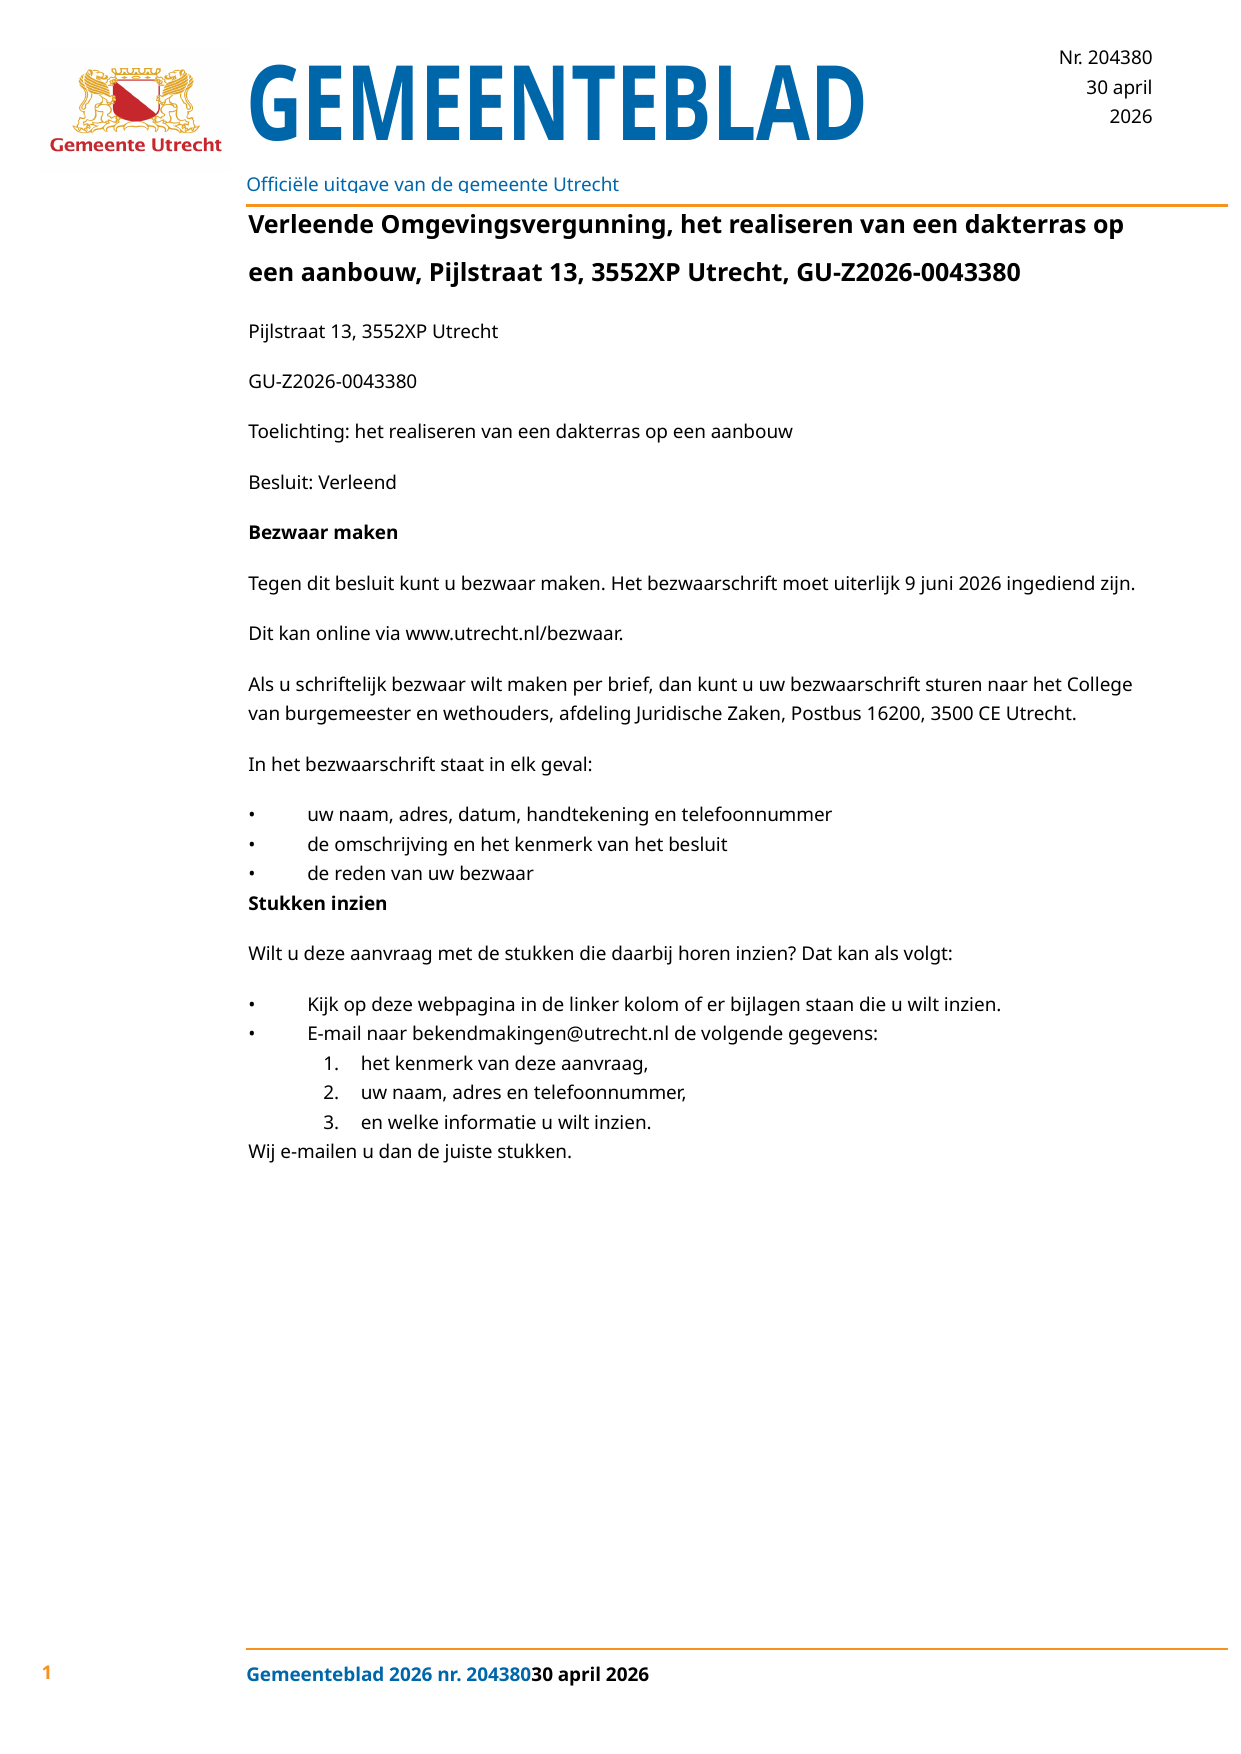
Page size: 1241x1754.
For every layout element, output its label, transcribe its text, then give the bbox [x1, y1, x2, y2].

list het kenmerk van deze aanvraag, [323, 1050, 1152, 1076]
text Toelichting: het realiseren van een dakterras op een aanbouw [248, 419, 1152, 444]
text Verleende Omgevingsvergunning, het realiseren van een dakterras op een aanbouw, Pijlstraat 13, 3552XP Utrecht, GU-Z2026-0043380 [248, 207, 1152, 288]
picture [41, 47, 231, 172]
text In het bezwaarschrift staat in elk geval: [248, 751, 1152, 777]
text Wij e-mailen u dan de juiste stukken. [248, 1139, 1152, 1164]
text Pijlstraat 13, 3552XP Utrecht [248, 318, 1152, 344]
text GU-Z2026-0043380 [248, 368, 1152, 394]
list en welke informatie u wilt inzien. [323, 1109, 1152, 1135]
list uw naam, adres en telefoonnummer, [323, 1079, 1152, 1105]
list Kijk op deze webpagina in de linker kolom of er bijlagen staan die u wilt inzien. [248, 991, 1152, 1017]
list uw naam, adres, datum, handtekening en telefoonnummer [248, 801, 1152, 827]
text Als u schriftelijk bezwaar wilt maken per brief, dan kunt u uw bezwaarschrift sturen naar het College van burgemeester en wethouders, afdeling Juridische Zaken, Postbus 16200, 3500 CE Utrecht. [248, 671, 1152, 726]
text Wilt u deze aanvraag met de stukken die daarbij horen inzien? Dat kan als volgt: [248, 940, 1152, 966]
text Besluit: Verleend [248, 469, 1152, 495]
list E-mail naar bekendmakingen@utrecht.nl de volgende gegevens: [248, 1020, 1152, 1046]
list de reden van uw bezwaar [248, 860, 1152, 886]
text Stukken inzien [248, 890, 1152, 916]
list de omschrijving en het kenmerk van het besluit [248, 831, 1152, 857]
text Dit kan online via www.utrecht.nl/bezwaar. [248, 620, 1152, 646]
text Bezwaar maken [248, 519, 1152, 545]
text Tegen dit besluit kunt u bezwaar maken. Het bezwaarschrift moet uiterlijk 9 juni 2026 ingediend zijn. [248, 570, 1152, 596]
